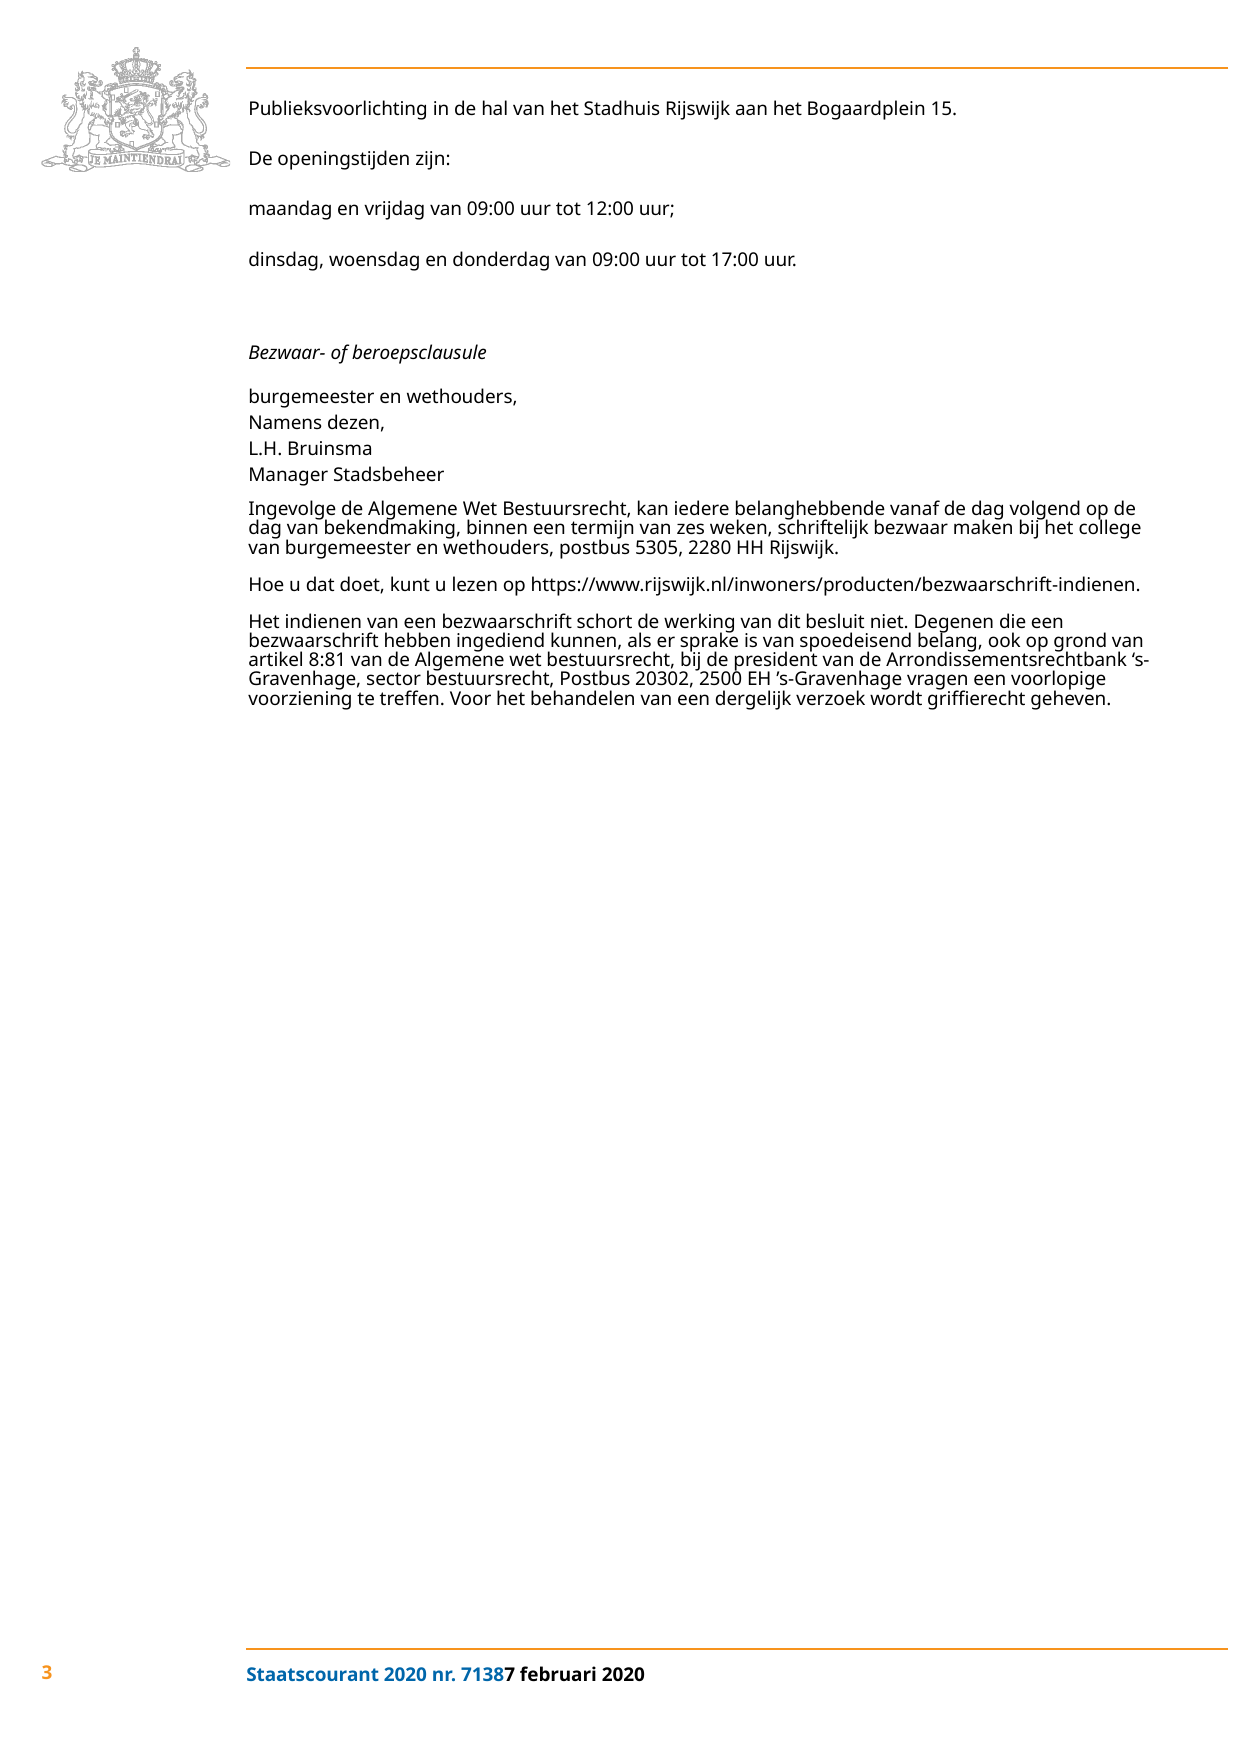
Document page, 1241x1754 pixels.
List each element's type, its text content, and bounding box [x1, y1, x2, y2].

text Het indienen van een bezwaarschrift schort de werking van dit besluit niet. Degenen die een bezwaarschrift hebben ingediend kunnen, als er sprake is van spoedeisend belang, ook op grond van artikel 8:81 van de Algemene wet bestuursrecht, bij de president van de Arrondissementsrechtbank ‘s-Gravenhage, sector bestuursrecht, Postbus 20302, 2500 EH ’s-Gravenhage vragen een voorlopige voorziening te treffen. Voor het behandelen van een dergelijk verzoek wordt griffierecht geheven. [248, 613, 1152, 709]
text Bezwaar- of beroepsclausule [248, 339, 1152, 365]
text Namens dezen, [248, 409, 1152, 435]
text Manager Stadsbeheer [248, 461, 1152, 486]
text De openingstijden zijn: [248, 145, 1152, 171]
text Publieksvoorlichting in de hal van het Stadhuis Rijswijk aan het Bogaardplein 15. [248, 95, 1152, 121]
text Ingevolge de Algemene Wet Bestuursrecht, kan iedere belanghebbende vanaf de dag volgend op de dag van bekendmaking, binnen een termijn van zes weken, schriftelijk bezwaar maken bij het college van burgemeester en wethouders, postbus 5305, 2280 HH Rijswijk. [248, 500, 1152, 558]
text L.H. Bruinsma [248, 435, 1152, 461]
picture [41, 47, 231, 172]
text Hoe u dat doet, kunt u lezen op https://www.rijswijk.nl/inwoners/producten/bezwaarschrift-indienen. [248, 576, 1152, 595]
text maandag en vrijdag van 09:00 uur tot 12:00 uur; [248, 196, 1152, 221]
text burgemeester en wethouders, [248, 383, 1152, 409]
text dinsdag, woensdag en donderdag van 09:00 uur tot 17:00 uur. [248, 246, 1152, 272]
